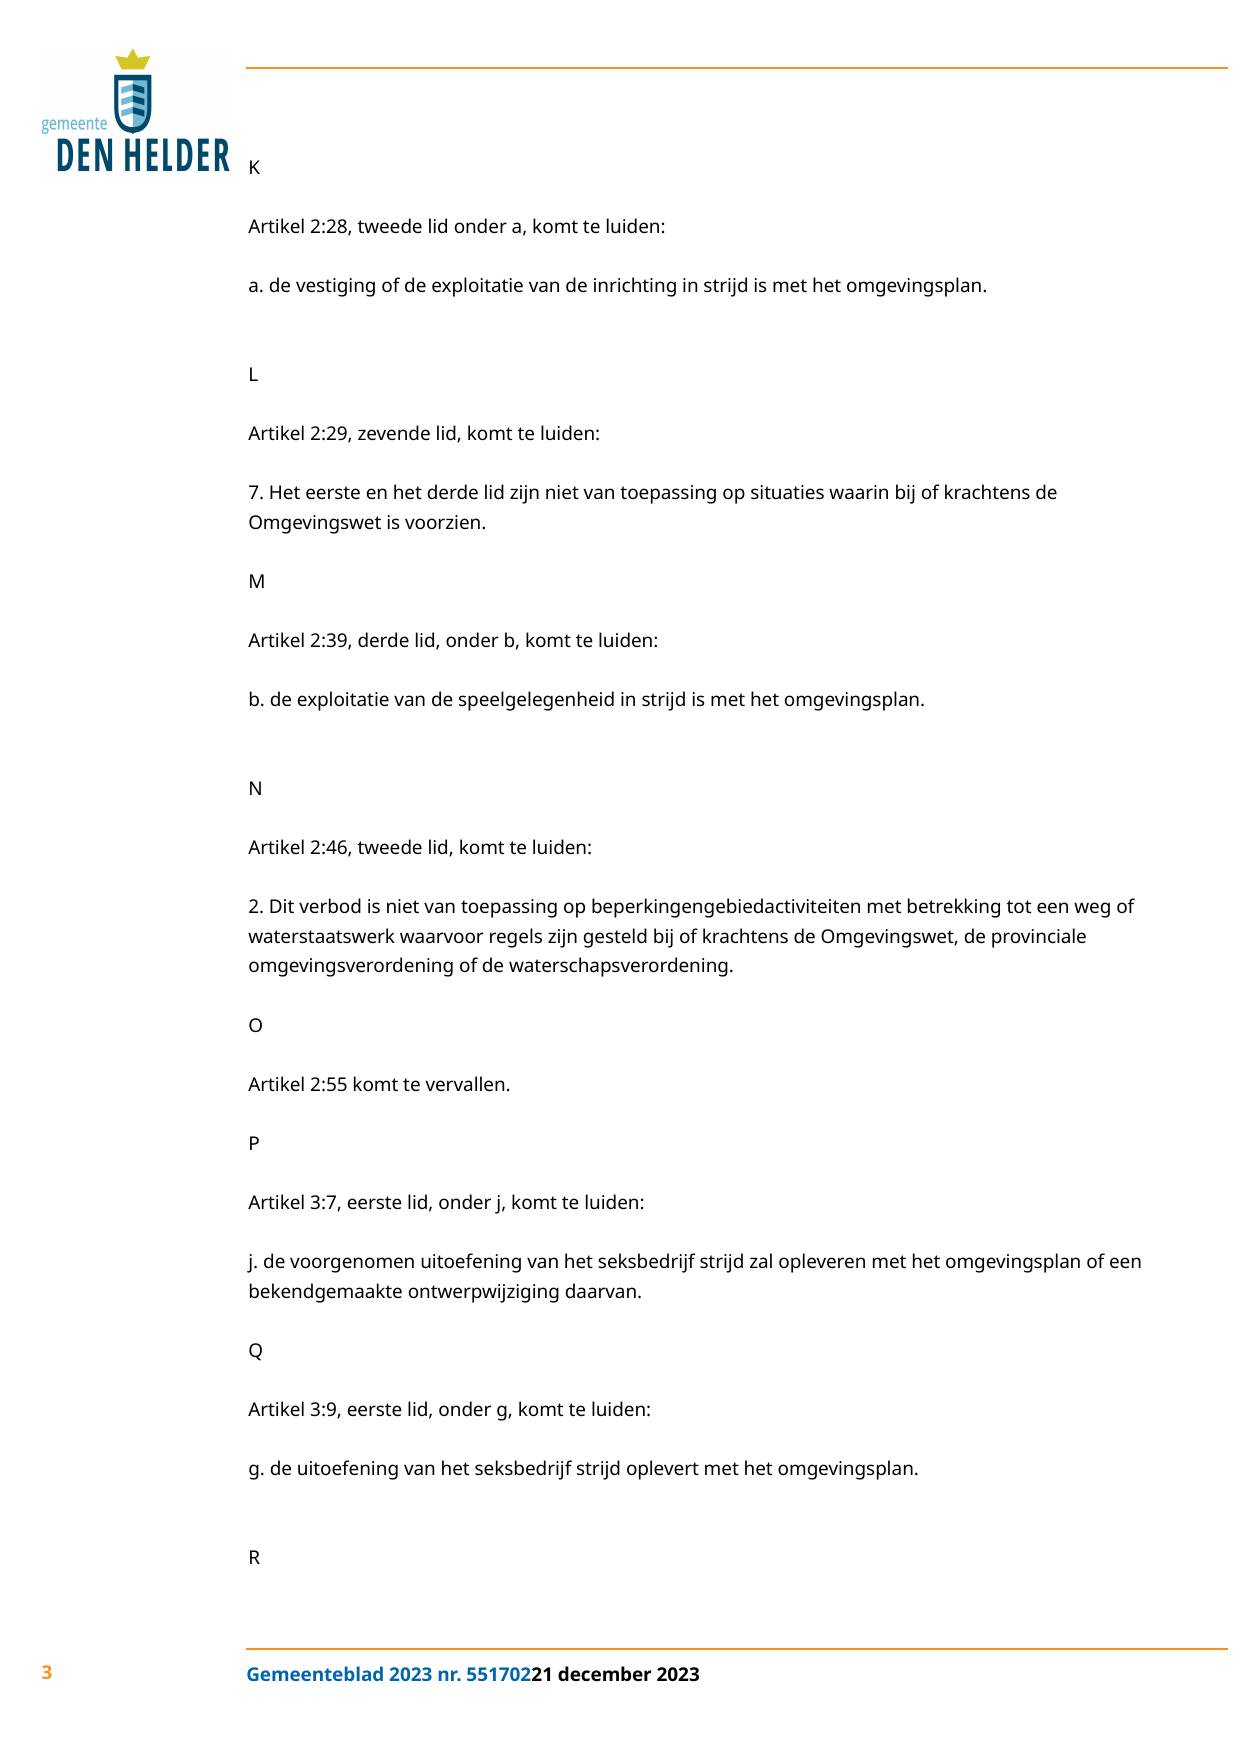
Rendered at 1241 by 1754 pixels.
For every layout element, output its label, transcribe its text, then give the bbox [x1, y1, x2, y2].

text Artikel 3:7, eerste lid, onder j, komt te luiden: [248, 1189, 1152, 1215]
picture [130, 157, 135, 172]
text Artikel 2:55 komt te vervallen. [248, 1071, 1152, 1097]
text Artikel 2:29, zevende lid, komt te luiden: [248, 420, 1152, 446]
text N [248, 775, 1152, 801]
picture [182, 144, 187, 165]
text K [248, 154, 1152, 180]
text Artikel 3:9, eerste lid, onder g, komt te luiden: [248, 1396, 1152, 1422]
picture [220, 160, 224, 172]
picture [63, 144, 68, 165]
picture [41, 47, 231, 172]
text Q [248, 1337, 1152, 1363]
text 2. Dit verbod is niet van toepassing op beperkingengebiedactiviteiten met betrekking tot een weg of waterstaatswerk waarvoor regels zijn gesteld bij of krachtens de Omgevingswet, de provinciale omgevingsverordening of de waterschapsverordening. [248, 893, 1152, 978]
text M [248, 568, 1152, 594]
picture [100, 154, 106, 172]
text Artikel 2:28, tweede lid onder a, komt te luiden: [248, 213, 1152, 239]
text P [248, 1130, 1152, 1156]
text R [248, 1544, 1152, 1570]
text g. de uitoefening van het seksbedrijf strijd oplevert met het omgevingsplan. [248, 1456, 1152, 1481]
text 7. Het eerste en het derde lid zijn niet van toepassing op situaties waarin bij of krachtens de Omgevingswet is voorzien. [248, 479, 1152, 535]
text L [248, 361, 1152, 387]
text a. de vestiging of de exploitatie van de inrichting in strijd is met het omgevingsplan. [248, 272, 1152, 298]
text Artikel 2:39, derde lid, onder b, komt te luiden: [248, 627, 1152, 653]
text O [248, 1012, 1152, 1038]
text b. de exploitatie van de speelgelegenheid in strijd is met het omgevingsplan. [248, 686, 1152, 712]
text Artikel 2:46, tweede lid, komt te luiden: [248, 834, 1152, 860]
text j. de voorgenomen uitoefening van het seksbedrijf strijd zal opleveren met het omgevingsplan of een bekendgemaakte ontwerpwijziging daarvan. [248, 1248, 1152, 1304]
